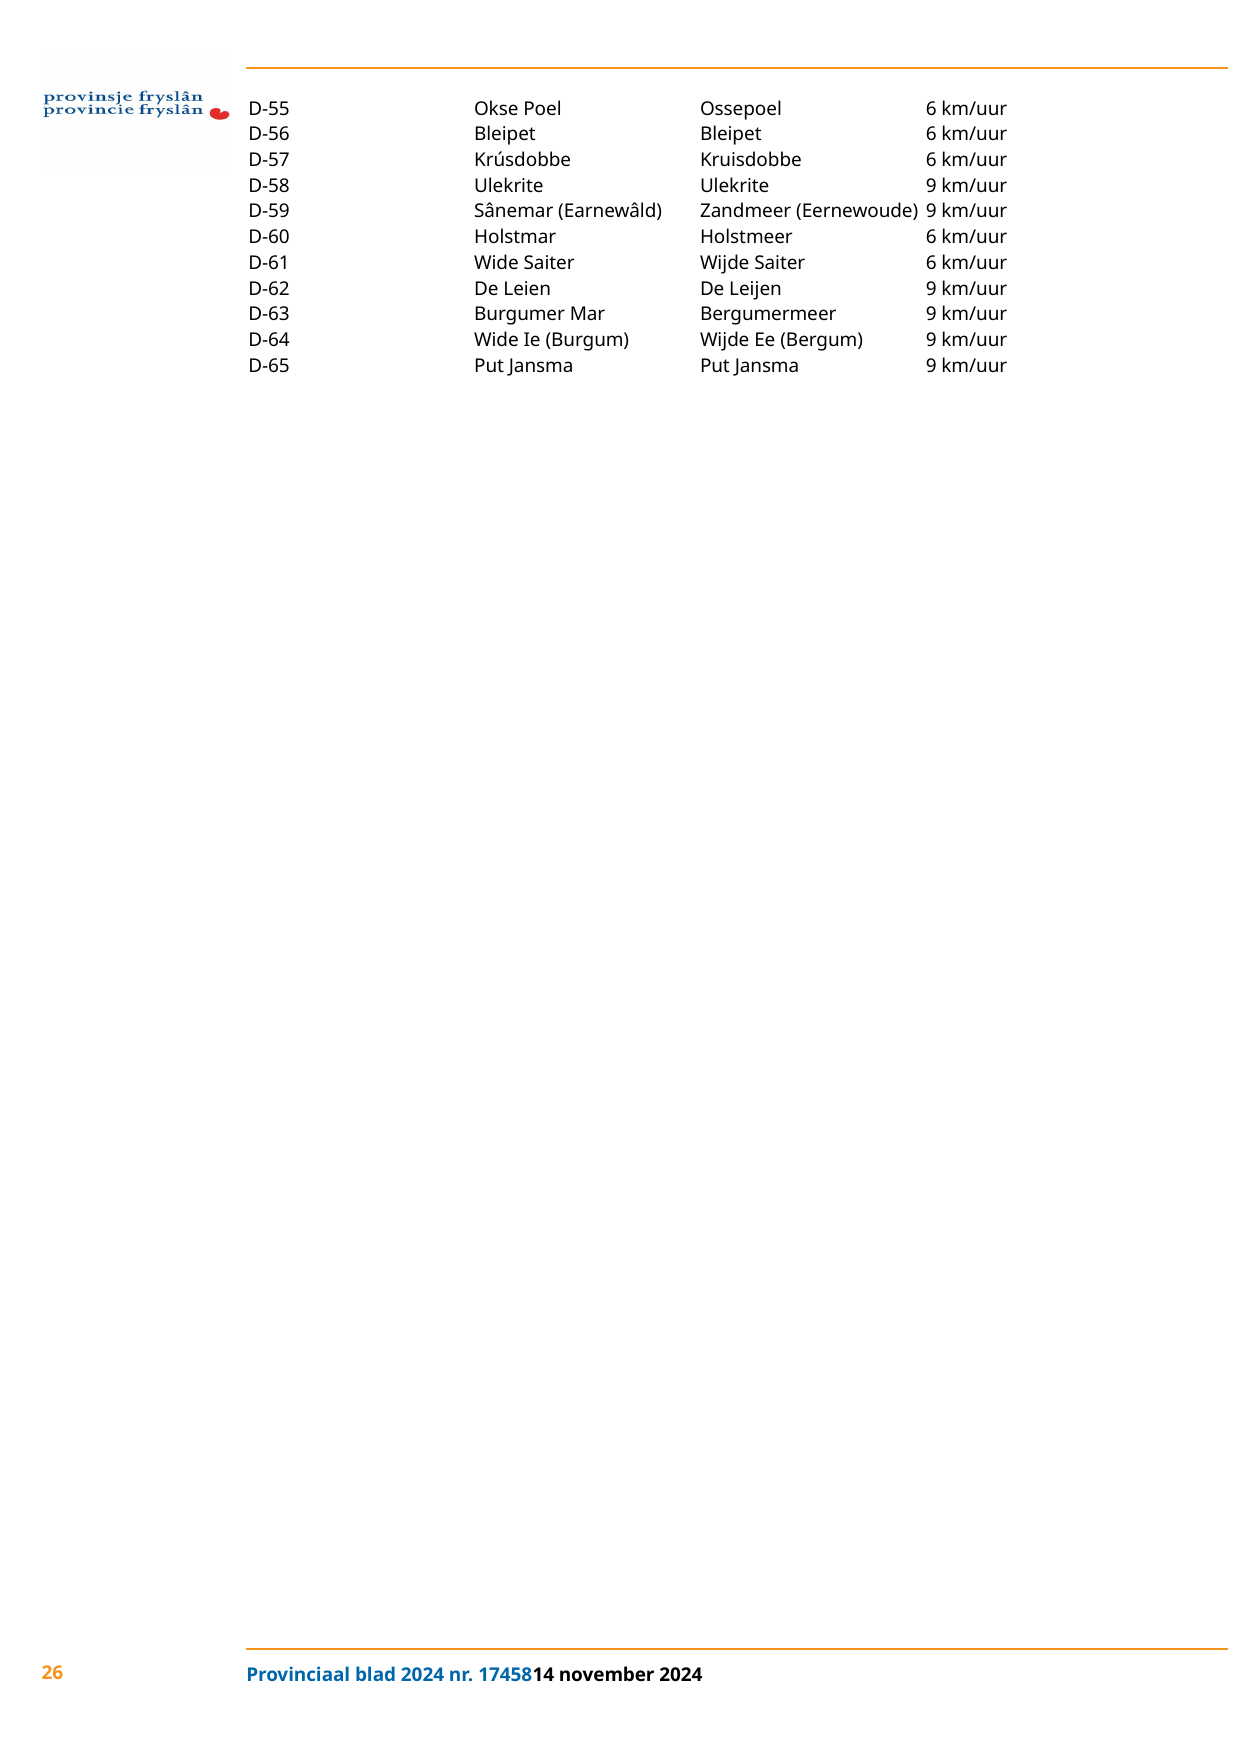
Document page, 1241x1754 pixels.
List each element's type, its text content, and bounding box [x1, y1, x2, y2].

table_cell Bleipet [700, 121, 926, 146]
table_cell 6 km/uur [926, 121, 1152, 146]
table_cell 9 km/uur [926, 172, 1152, 198]
table_cell D-59 [248, 198, 474, 223]
table_cell D-63 [248, 301, 474, 326]
table_cell 9 km/uur [926, 275, 1152, 301]
table_cell Put Jansma [700, 352, 926, 378]
table_cell Zandmeer (Eernewoude) [700, 198, 926, 223]
table_cell De Leijen [700, 275, 926, 301]
table_cell D-62 [248, 275, 474, 301]
table_cell 6 km/uur [926, 224, 1152, 249]
table_cell D-61 [248, 249, 474, 275]
table_cell Wide Ie (Burgum) [474, 326, 700, 352]
table_cell Bleipet [474, 121, 700, 146]
table_cell D-57 [248, 146, 474, 172]
table_cell Ulekrite [700, 172, 926, 198]
table_cell 9 km/uur [926, 352, 1152, 378]
table_cell Kruisdobbe [700, 146, 926, 172]
table_cell 9 km/uur [926, 301, 1152, 326]
table_cell Put Jansma [474, 352, 700, 378]
table_cell Holstmar [474, 224, 700, 249]
table_cell Sânemar (Earnewâld) [474, 198, 700, 223]
table_cell D-55 [248, 95, 474, 121]
table_cell De Leien [474, 275, 700, 301]
table_cell 6 km/uur [926, 95, 1152, 121]
table_cell D-58 [248, 172, 474, 198]
table_cell Wijde Ee (Bergum) [700, 326, 926, 352]
table_cell D-60 [248, 224, 474, 249]
table_cell 9 km/uur [926, 198, 1152, 223]
picture [41, 47, 231, 172]
table_cell Bergumermeer [700, 301, 926, 326]
table_cell 9 km/uur [926, 326, 1152, 352]
table_cell Ulekrite [474, 172, 700, 198]
table_cell Burgumer Mar [474, 301, 700, 326]
table_cell Wide Saiter [474, 249, 700, 275]
table_cell D-64 [248, 326, 474, 352]
table_cell 6 km/uur [926, 146, 1152, 172]
table_cell D-65 [248, 352, 474, 378]
table_cell Okse Poel [474, 95, 700, 121]
table_cell D-56 [248, 121, 474, 146]
table_cell Wijde Saiter [700, 249, 926, 275]
table_cell 6 km/uur [926, 249, 1152, 275]
table_cell Holstmeer [700, 224, 926, 249]
table_cell Krúsdobbe [474, 146, 700, 172]
table_cell Ossepoel [700, 95, 926, 121]
